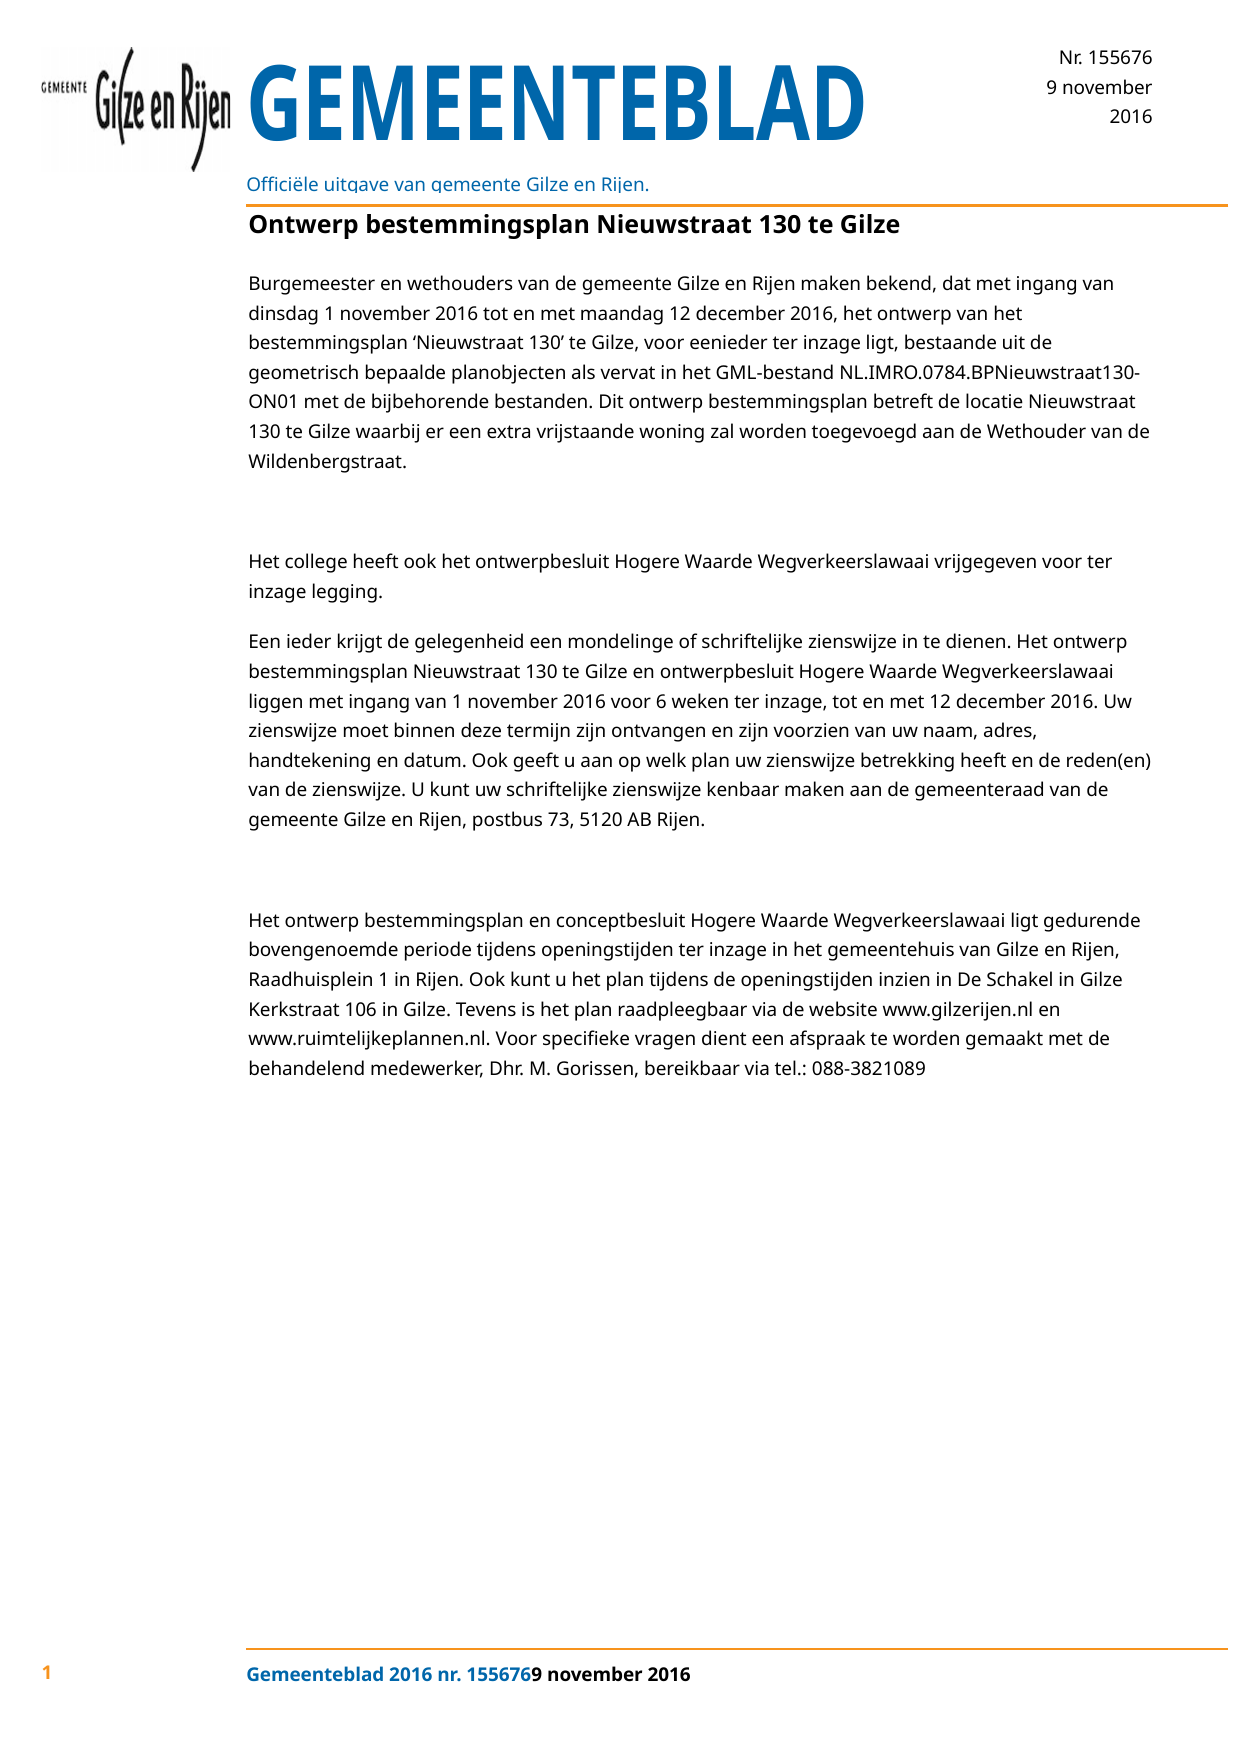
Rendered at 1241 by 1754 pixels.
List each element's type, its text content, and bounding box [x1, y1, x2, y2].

text Ontwerp bestemmingsplan Nieuwstraat 130 te Gilze [248, 207, 1152, 241]
text Burgemeester en wethouders van de gemeente Gilze en Rijen maken bekend, dat met ingang van dinsdag 1 november 2016 tot en met maandag 12 december 2016, het ontwerp van het bestemmingsplan ‘Nieuwstraat 130’ te Gilze, voor eenieder ter inzage ligt, bestaande uit de geometrisch bepaalde planobjecten als vervat in het GML-bestand NL.IMRO.0784.BPNieuwstraat130-ON01 met de bijbehorende bestanden. Dit ontwerp bestemmingsplan betreft de locatie Nieuwstraat 130 te Gilze waarbij er een extra vrijstaande woning zal worden toegevoegd aan de Wethouder van de Wildenbergstraat. [248, 270, 1152, 473]
picture [41, 47, 231, 172]
text Een ieder krijgt de gelegenheid een mondelinge of schriftelijke zienswijze in te dienen. Het ontwerp bestemmingsplan Nieuwstraat 130 te Gilze en ontwerpbesluit Hogere Waarde Wegverkeerslawaai liggen met ingang van 1 november 2016 voor 6 weken ter inzage, tot en met 12 december 2016. Uw zienswijze moet binnen deze termijn zijn ontvangen en zijn voorzien van uw naam, adres, handtekening en datum. Ook geeft u aan op welk plan uw zienswijze betrekking heeft en de reden(en) van de zienswijze. U kunt uw schriftelijke zienswijze kenbaar maken aan de gemeenteraad van de gemeente Gilze en Rijen, postbus 73, 5120 AB Rijen. [248, 629, 1152, 832]
text Het college heeft ook het ontwerpbesluit Hogere Waarde Wegverkeerslawaai vrijgegeven voor ter inzage legging. [248, 549, 1152, 604]
text Het ontwerp bestemmingsplan en conceptbesluit Hogere Waarde Wegverkeerslawaai ligt gedurende bovengenoemde periode tijdens openingstijden ter inzage in het gemeentehuis van Gilze en Rijen, Raadhuisplein 1 in Rijen. Ook kunt u het plan tijdens de openingstijden inzien in De Schakel in Gilze Kerkstraat 106 in Gilze. Tevens is het plan raadpleegbaar via de website www.gilzerijen.nl en www.ruimtelijkeplannen.nl. Voor specifieke vragen dient een afspraak te worden gemaakt met de behandelend medewerker, Dhr. M. Gorissen, bereikbaar via tel.: 088-3821089 [248, 907, 1152, 1081]
